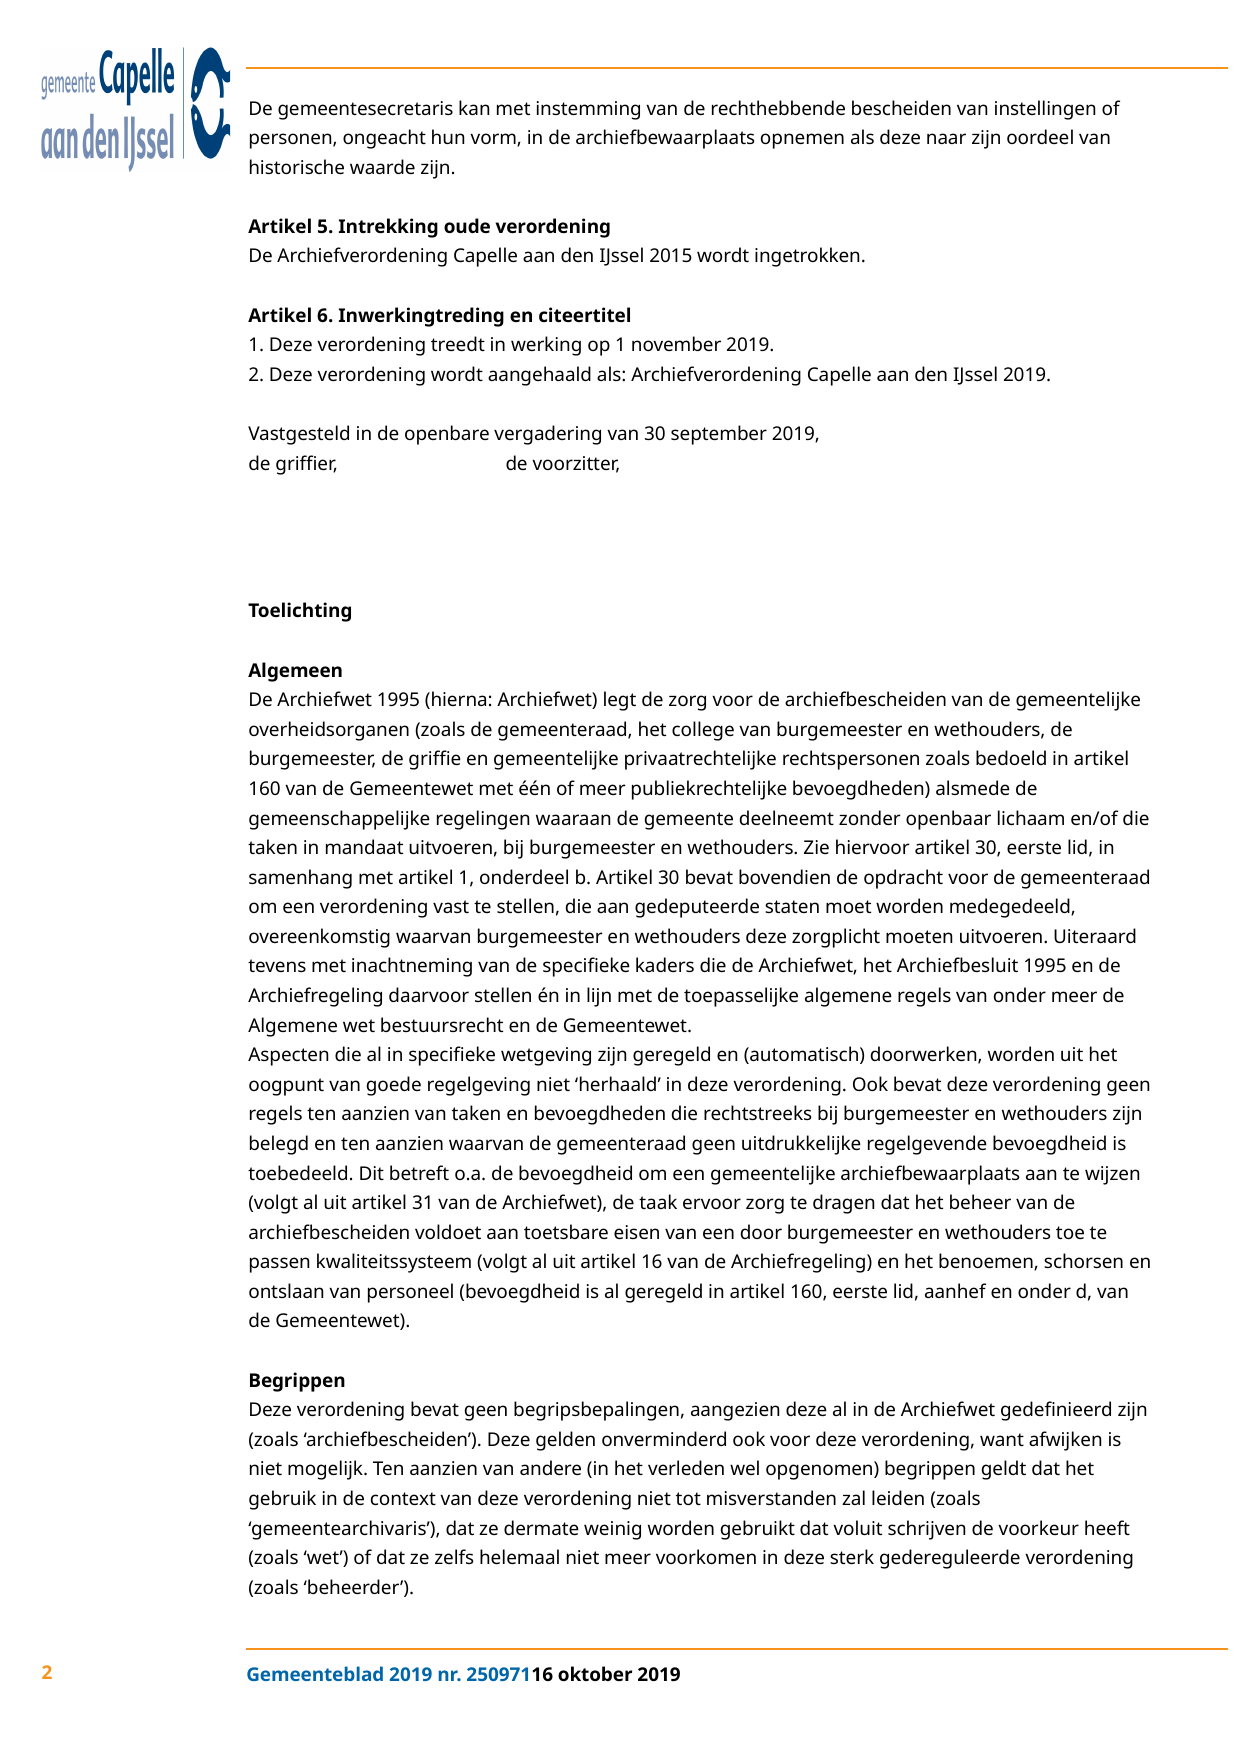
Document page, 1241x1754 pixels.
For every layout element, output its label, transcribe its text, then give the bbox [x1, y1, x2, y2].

text 1. Deze verordening treedt in werking op 1 november 2019. [248, 331, 1152, 357]
text Artikel 6. Inwerkingtreding en citeertitel [248, 302, 1152, 328]
text 2. Deze verordening wordt aangehaald als: Archiefverordening Capelle aan den IJssel 2019. [248, 361, 1152, 387]
text De Archiefwet 1995 (hierna: Archiefwet) legt de zorg voor de archiefbescheiden van de gemeentelijke overheidsorganen (zoals de gemeenteraad, het college van burgemeester en wethouders, de burgemeester, de griffie en gemeentelijke privaatrechtelijke rechtspersonen zoals bedoeld in artikel 160 van de Gemeentewet met één of meer publiekrechtelijke bevoegdheden) alsmede de gemeenschappelijke regelingen waaraan de gemeente deelneemt zonder openbaar lichaam en/of die taken in mandaat uitvoeren, bij burgemeester en wethouders. Zie hiervoor artikel 30, eerste lid, in samenhang met artikel 1, onderdeel b. Artikel 30 bevat bovendien de opdracht voor de gemeenteraad om een verordening vast te stellen, die aan gedeputeerde staten moet worden medegedeeld, overeenkomstig waarvan burgemeester en wethouders deze zorgplicht moeten uitvoeren. Uiteraard tevens met inachtneming van de specifieke kaders die de Archiefwet, het Archiefbesluit 1995 en de Archiefregeling daarvoor stellen én in lijn met de toepasselijke algemene regels van onder meer de Algemene wet bestuursrecht en de Gemeentewet. [248, 686, 1152, 1038]
text Toelichting [248, 598, 1152, 623]
text De gemeentesecretaris kan met instemming van de rechthebbende bescheiden van instellingen of personen, ongeacht hun vorm, in de archiefbewaarplaats opnemen als deze naar zijn oordeel van historische waarde zijn. [248, 95, 1152, 180]
text De Archiefverordening Capelle aan den IJssel 2015 wordt ingetrokken. [248, 243, 1152, 268]
text de griffier, de voorzitter, [248, 450, 1152, 476]
text Begrippen [248, 1367, 1152, 1393]
text Algemeen [248, 657, 1152, 683]
text Deze verordening bevat geen begripsbepalingen, aangezien deze al in de Archiefwet gedefinieerd zijn (zoals ‘archiefbescheiden’). Deze gelden onverminderd ook voor deze verordening, want afwijken is niet mogelijk. Ten aanzien van andere (in het verleden wel opgenomen) begrippen geldt dat het gebruik in de context van deze verordening niet tot misverstanden zal leiden (zoals ‘gemeentearchivaris’), dat ze dermate weinig worden gebruikt dat voluit schrijven de voorkeur heeft (zoals ‘wet’) of dat ze zelfs helemaal niet meer voorkomen in deze sterk gedereguleerde verordening (zoals ‘beheerder’). [248, 1396, 1152, 1600]
text Artikel 5. Intrekking oude verordening [248, 213, 1152, 239]
text Aspecten die al in specifieke wetgeving zijn geregeld en (automatisch) doorwerken, worden uit het oogpunt van goede regelgeving niet ‘herhaald’ in deze verordening. Ook bevat deze verordening geen regels ten aanzien van taken en bevoegdheden die rechtstreeks bij burgemeester en wethouders zijn belegd en ten aanzien waarvan de gemeenteraad geen uitdrukkelijke regelgevende bevoegdheid is toebedeeld. Dit betreft o.a. de bevoegdheid om een gemeentelijke archiefbewaarplaats aan te wijzen (volgt al uit artikel 31 van de Archiefwet), de taak ervoor zorg te dragen dat het beheer van de archiefbescheiden voldoet aan toetsbare eisen van een door burgemeester en wethouders toe te passen kwaliteitssysteem (volgt al uit artikel 16 van de Archiefregeling) en het benoemen, schorsen en ontslaan van personeel (bevoegdheid is al geregeld in artikel 160, eerste lid, aanhef en onder d, van de Gemeentewet). [248, 1041, 1152, 1333]
text Vastgesteld in de openbare vergadering van 30 september 2019, [248, 420, 1152, 446]
picture [41, 47, 231, 172]
